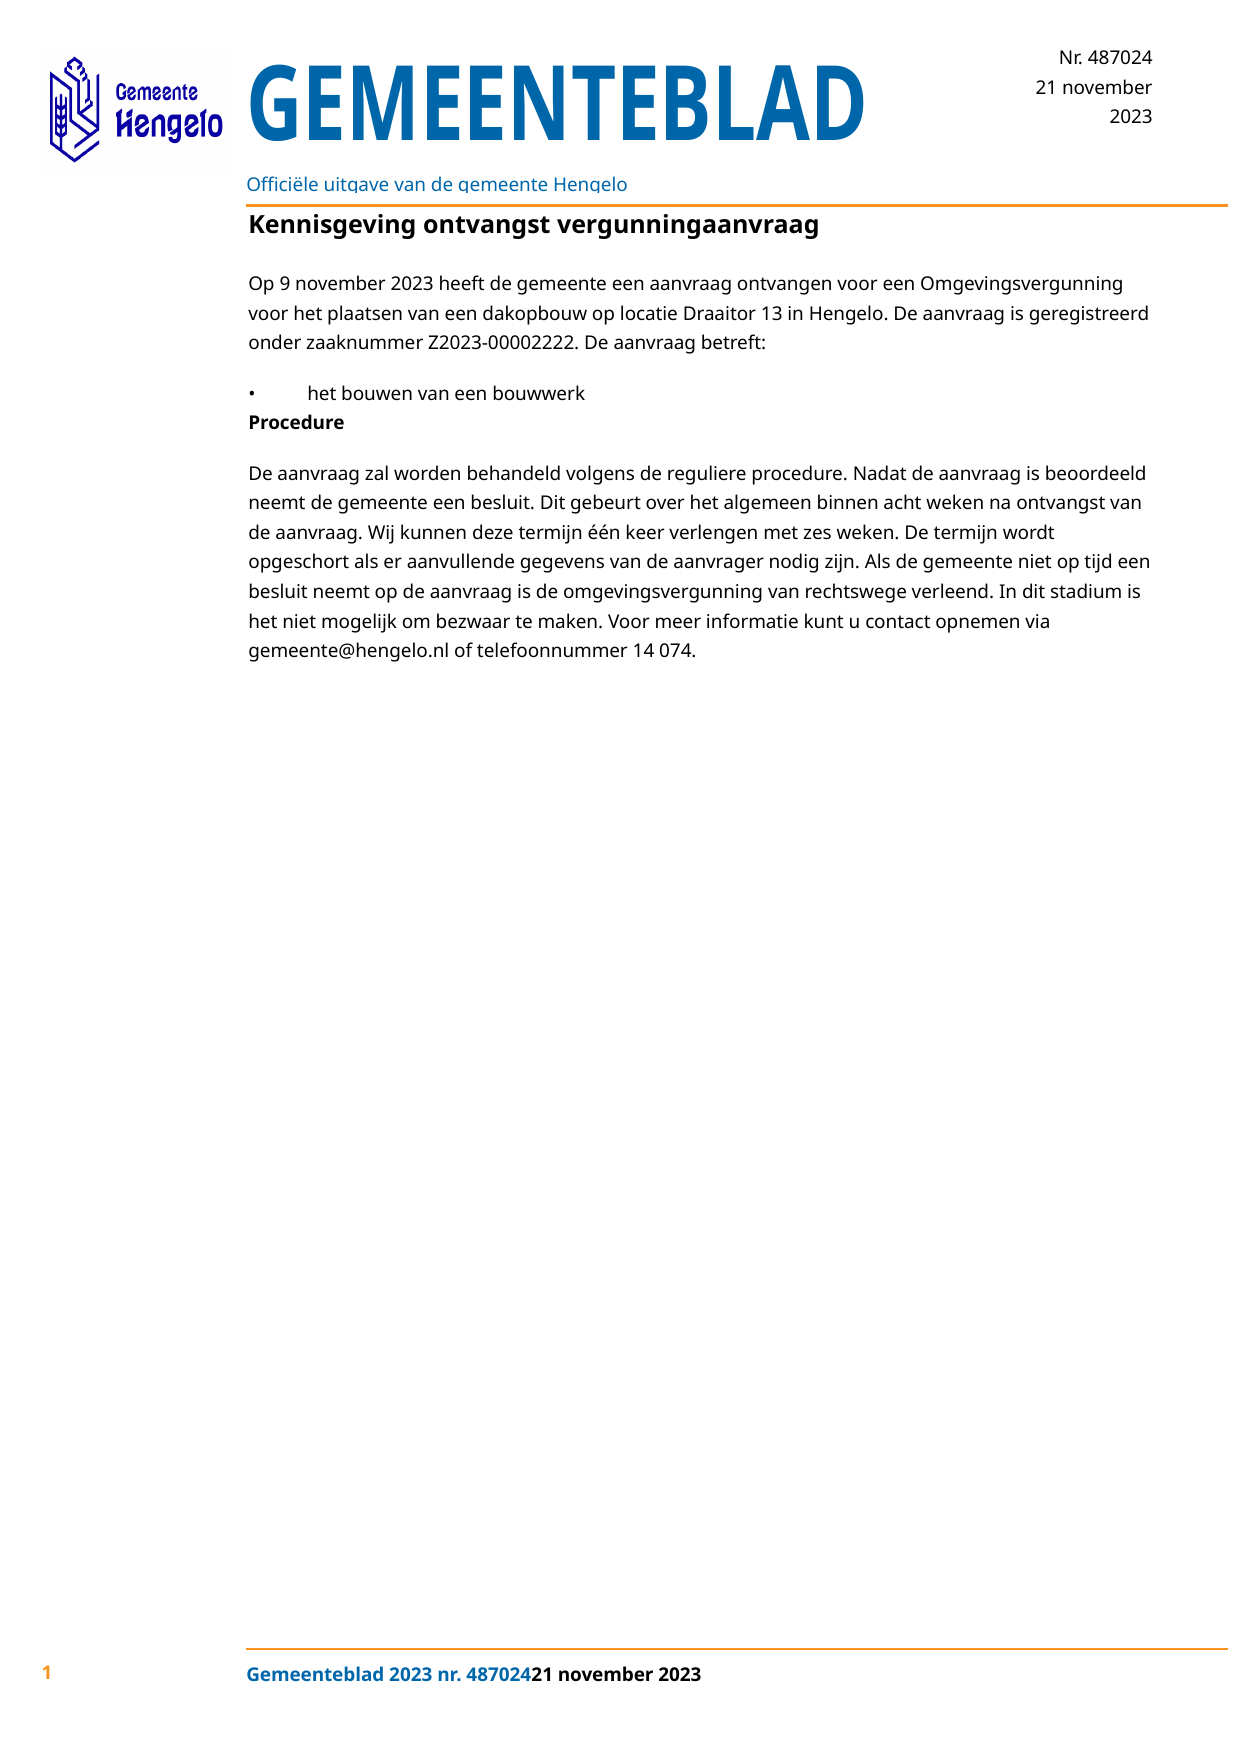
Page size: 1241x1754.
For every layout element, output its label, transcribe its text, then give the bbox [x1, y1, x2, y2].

text Kennisgeving ontvangst vergunningaanvraag [248, 207, 1152, 241]
text Op 9 november 2023 heeft de gemeente een aanvraag ontvangen voor een Omgevingsvergunning voor het plaatsen van een dakopbouw op locatie Draaitor 13 in Hengelo. De aanvraag is geregistreerd onder zaaknummer Z2023-00002222. De aanvraag betreft: [248, 270, 1152, 355]
text De aanvraag zal worden behandeld volgens de reguliere procedure. Nadat de aanvraag is beoordeeld neemt de gemeente een besluit. Dit gebeurt over het algemeen binnen acht weken na ontvangst van de aanvraag. Wij kunnen deze termijn één keer verlengen met zes weken. De termijn wordt opgeschort als er aanvullende gegevens van de aanvrager nodig zijn. Als de gemeente niet op tijd een besluit neemt op de aanvraag is de omgevingsvergunning van rechtswege verleend. In dit stadium is het niet mogelijk om bezwaar te maken. Voor meer informatie kunt u contact opnemen via gemeente@hengelo.nl of telefoonnummer 14 074. [248, 460, 1152, 663]
text Procedure [248, 409, 1152, 435]
picture [41, 47, 231, 172]
list het bouwen van een bouwwerk [248, 380, 1152, 406]
